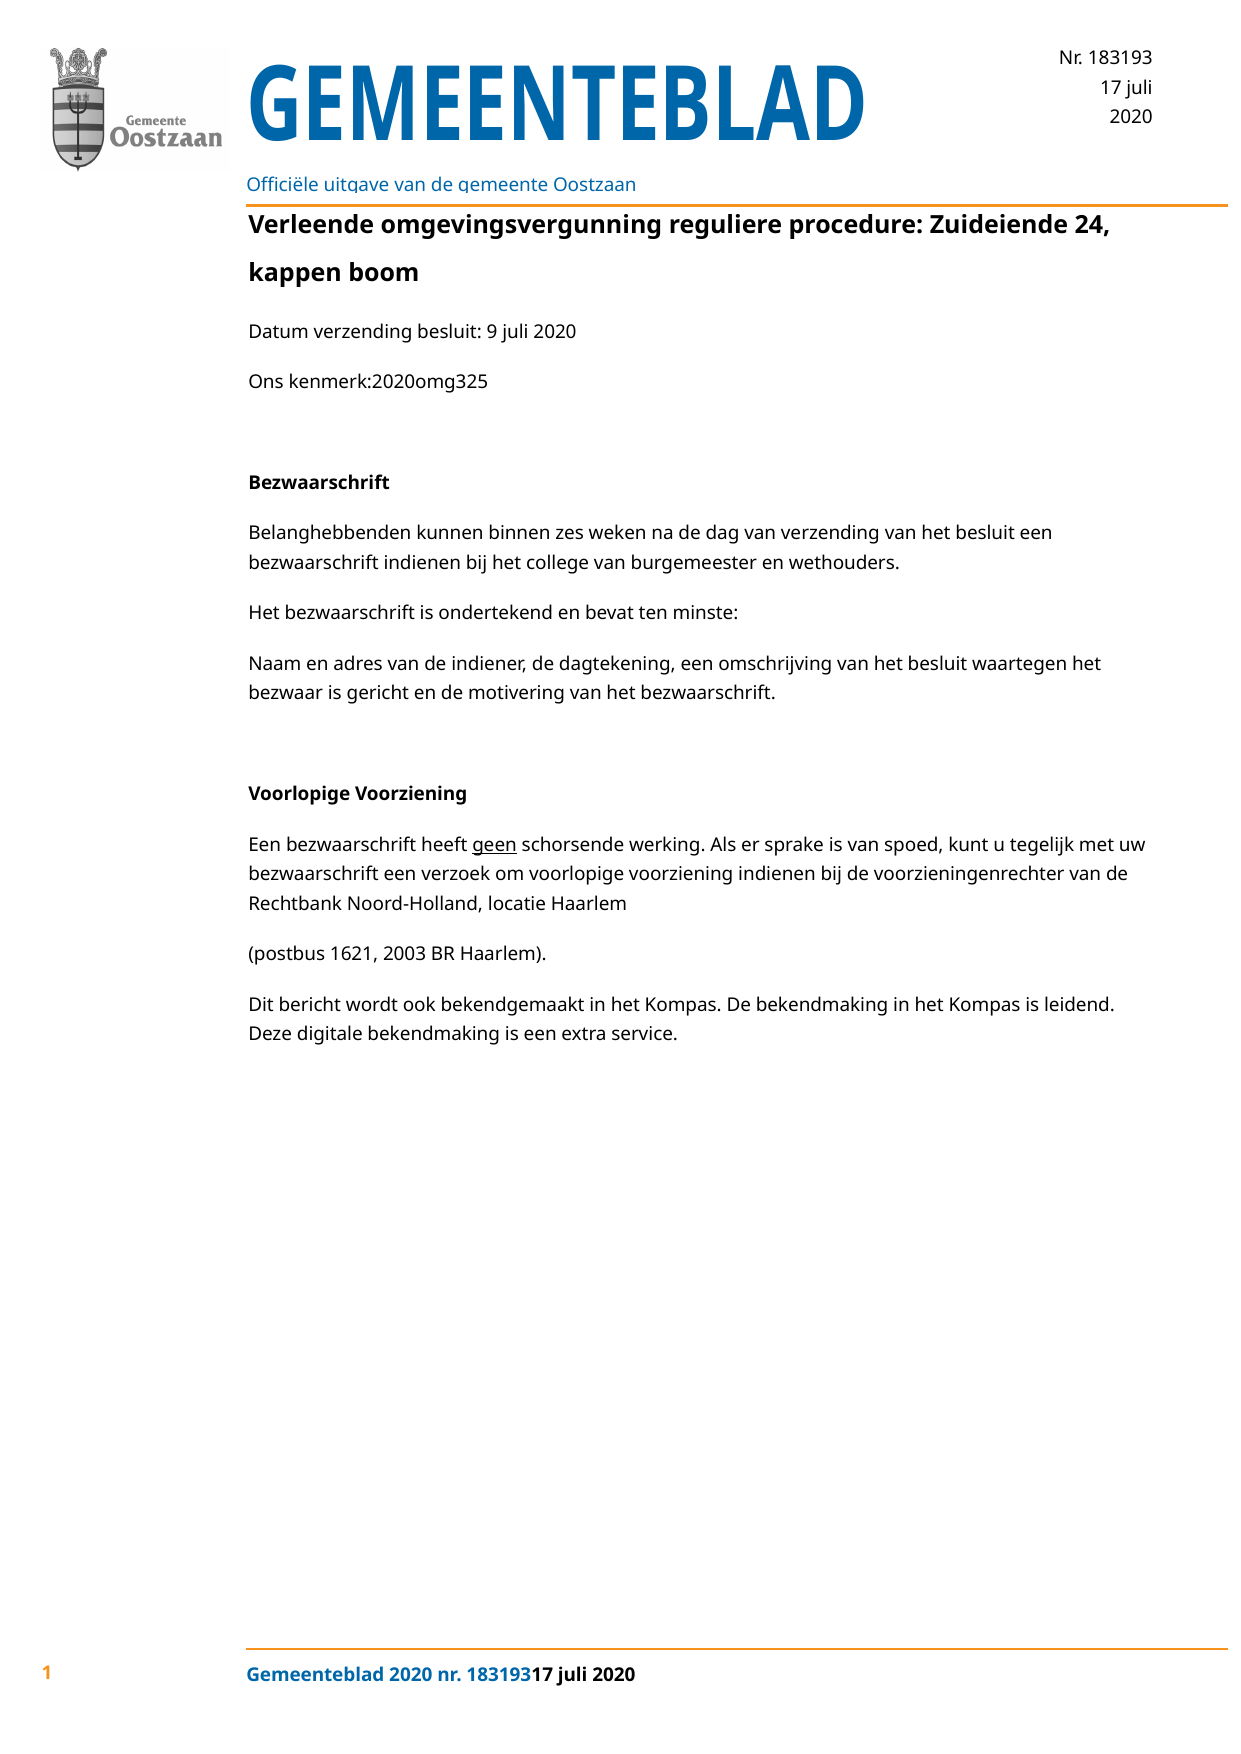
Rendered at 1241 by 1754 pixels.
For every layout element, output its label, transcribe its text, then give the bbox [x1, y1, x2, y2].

text Dit bericht wordt ook bekendgemaakt in het Kompas. De bekendmaking in het Kompas is leidend. Deze digitale bekendmaking is een extra service. [248, 991, 1152, 1046]
text Het bezwaarschrift is ondertekend en bevat ten minste: [248, 599, 1152, 625]
text Voorlopige Voorziening [248, 780, 1152, 806]
picture [41, 47, 231, 172]
text Verleende omgevingsvergunning reguliere procedure: Zuideiende 24, kappen boom [248, 207, 1152, 288]
text Belanghebbenden kunnen binnen zes weken na de dag van verzending van het besluit een bezwaarschrift indienen bij het college van burgemeester en wethouders. [248, 519, 1152, 575]
text Een bezwaarschrift heeft geen schorsende werking. Als er sprake is van spoed, kunt u tegelijk met uw bezwaarschrift een verzoek om voorlopige voorziening indienen bij de voorzieningenrechter van de Rechtbank Noord-Holland, locatie Haarlem [248, 831, 1152, 916]
text Ons kenmerk:2020omg325 [248, 368, 1152, 394]
text Bezwaarschrift [248, 469, 1152, 495]
text Datum verzending besluit: 9 juli 2020 [248, 318, 1152, 344]
text Naam en adres van de indiener, de dagtekening, een omschrijving van het besluit waartegen het bezwaar is gericht en de motivering van het bezwaarschrift. [248, 650, 1152, 705]
text (postbus 1621, 2003 BR Haarlem). [248, 940, 1152, 966]
